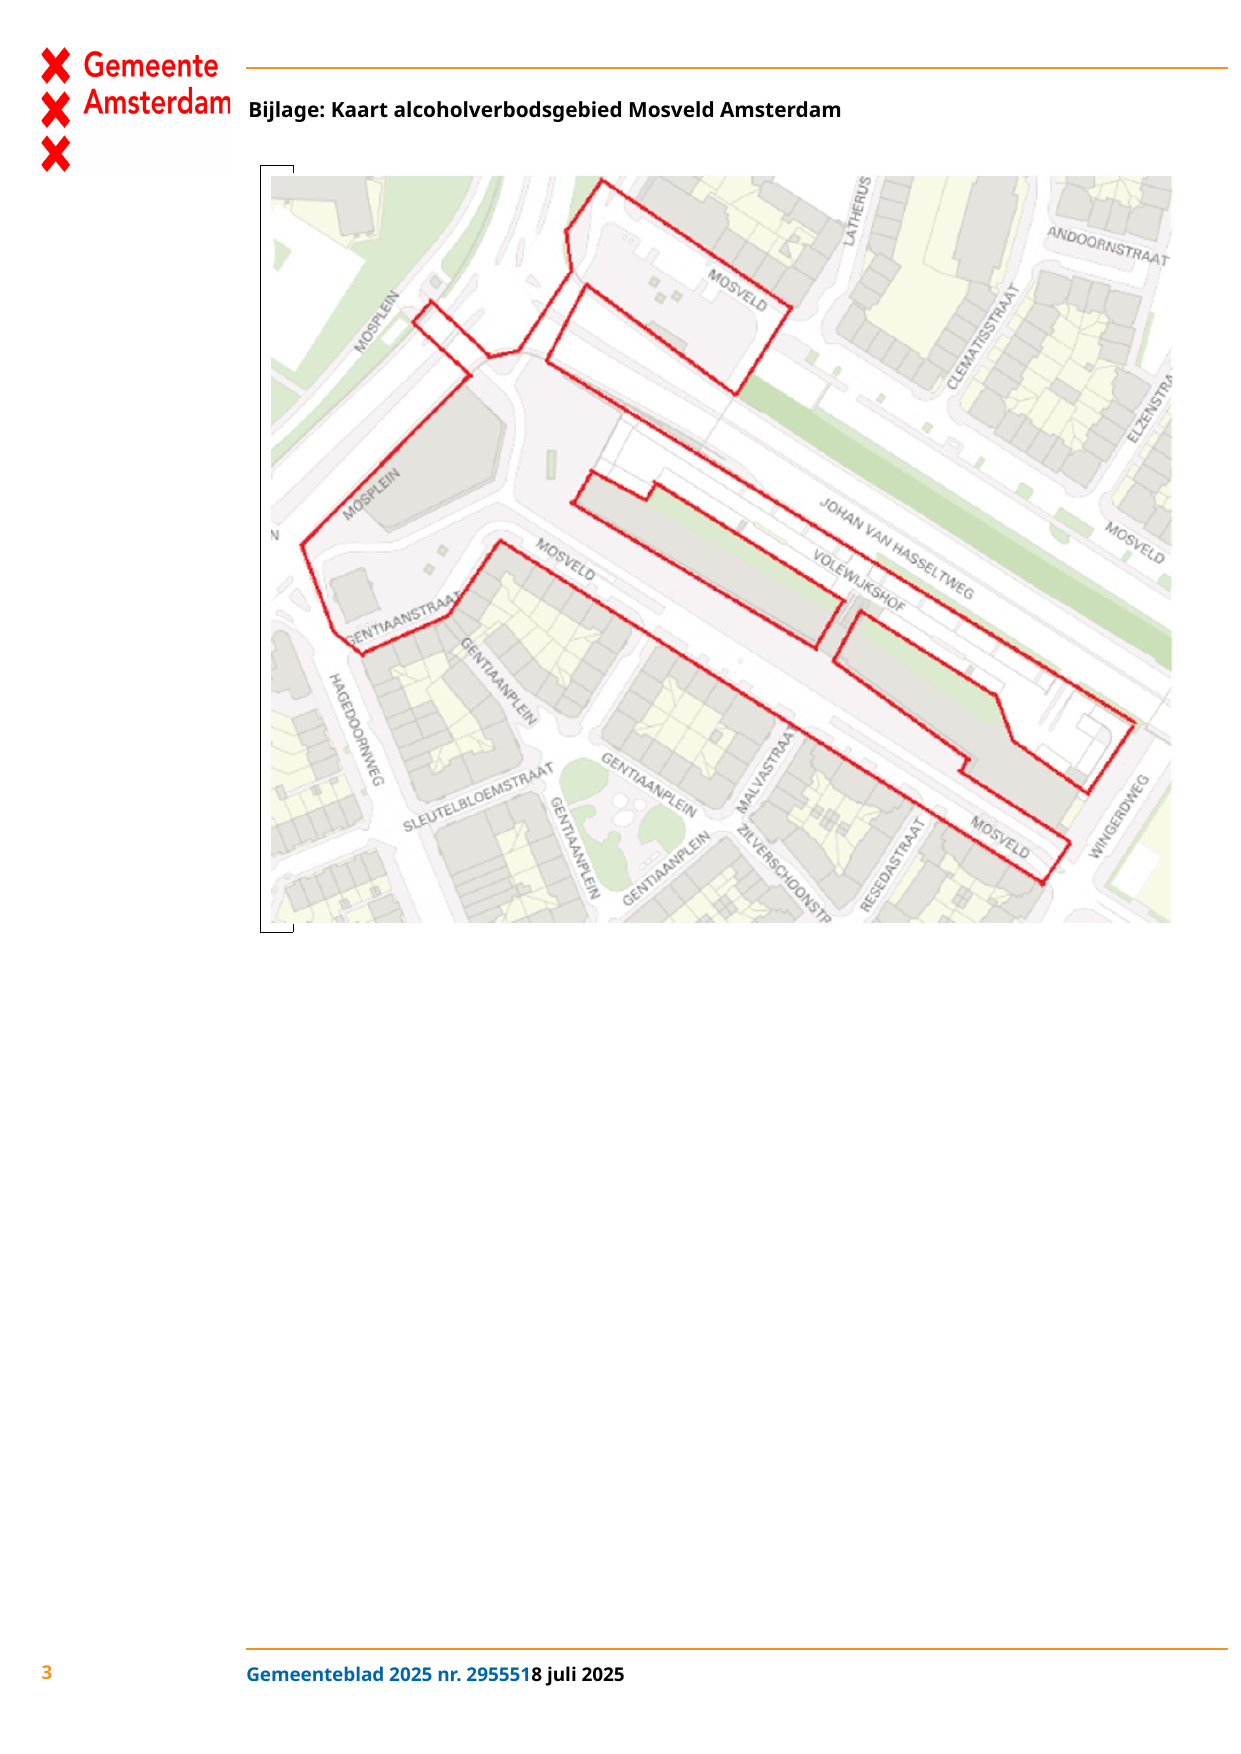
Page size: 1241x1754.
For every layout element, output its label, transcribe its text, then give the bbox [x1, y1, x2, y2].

picture [41, 47, 231, 172]
picture [268, 173, 1173, 924]
text Bijlage: Kaart alcoholverbodsgebied Mosveld Amsterdam [248, 95, 1152, 123]
